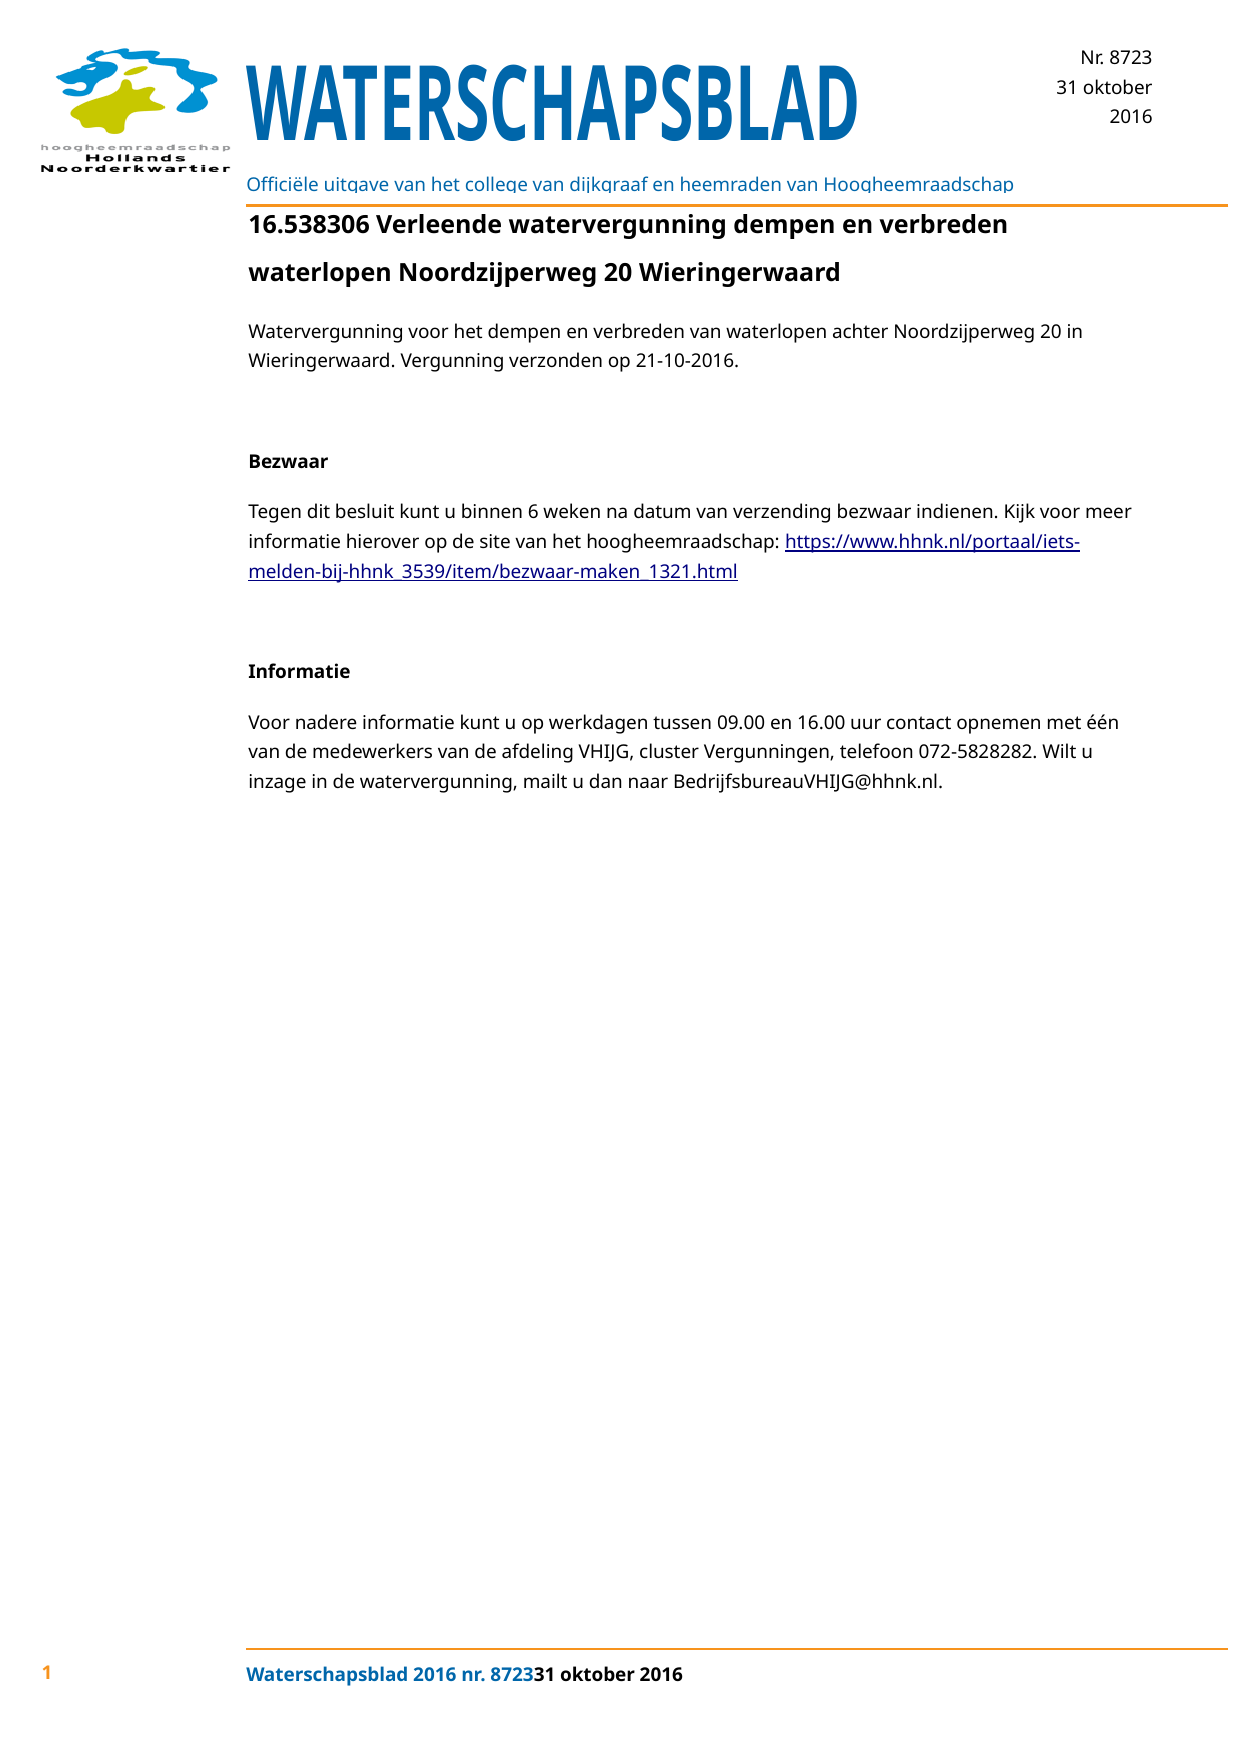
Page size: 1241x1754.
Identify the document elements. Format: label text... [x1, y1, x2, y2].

text 16.538306 Verleende watervergunning dempen en verbreden waterlopen Noordzijperweg 20 Wieringerwaard [248, 207, 1152, 288]
text Tegen dit besluit kunt u binnen 6 weken na datum van verzending bezwaar indienen. Kijk voor meer informatie hierover op de site van het hoogheemraadschap: https://www.hhnk.nl/portaal/iets-melden-bij-hhnk_3539/item/bezwaar-maken_1321.html [248, 499, 1152, 584]
text Informatie [248, 659, 1152, 684]
text Watervergunning voor het dempen en verbreden van waterlopen achter Noordzijperweg 20 in Wieringerwaard. Vergunning verzonden op 21-10-2016. [248, 318, 1152, 373]
text Bezwaar [248, 448, 1152, 474]
picture [41, 47, 231, 172]
text Voor nadere informatie kunt u op werkdagen tussen 09.00 en 16.00 uur contact opnemen met één van de medewerkers van de afdeling VHIJG, cluster Vergunningen, telefoon 072-5828282. Wilt u inzage in de watervergunning, mailt u dan naar BedrijfsbureauVHIJG@hhnk.nl. [248, 709, 1152, 794]
